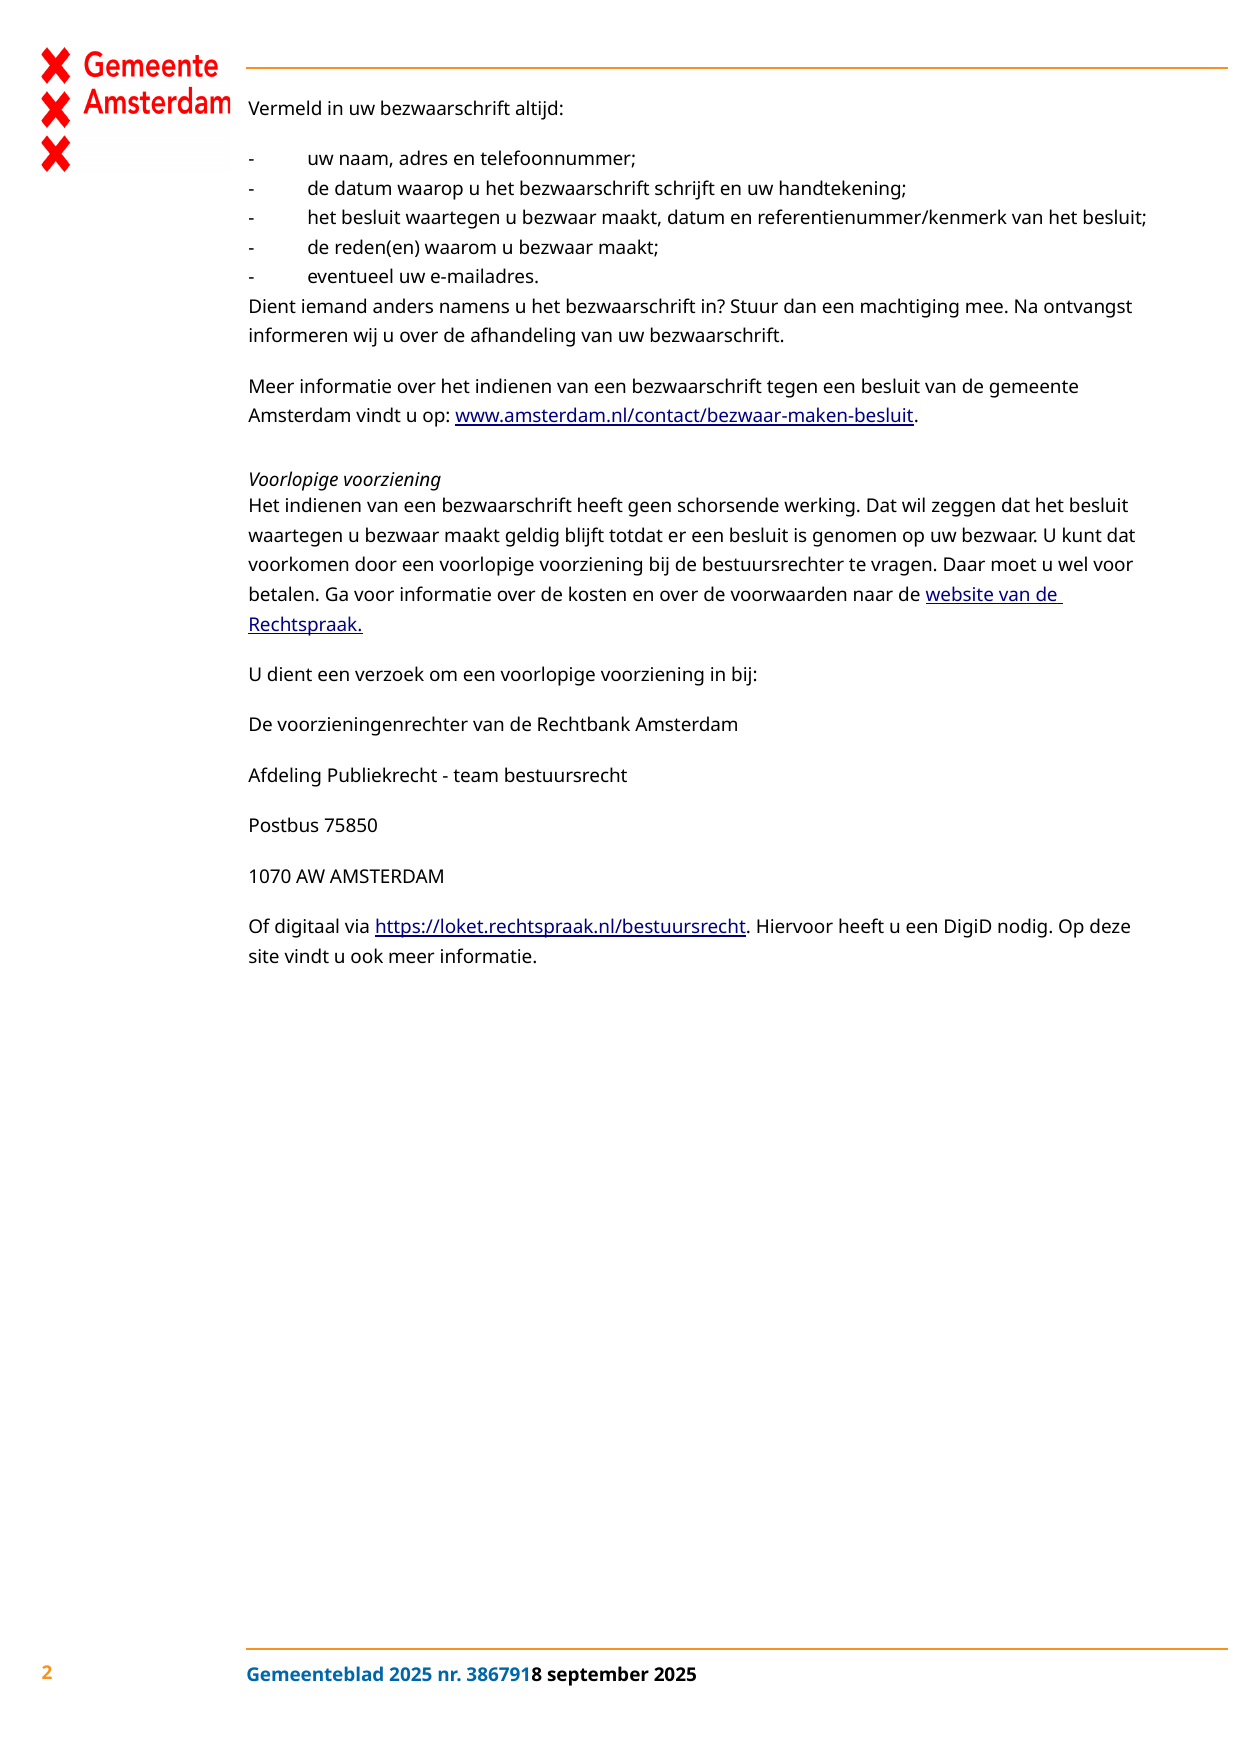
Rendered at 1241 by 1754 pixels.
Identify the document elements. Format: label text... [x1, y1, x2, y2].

list eventueel uw e-mailadres. [248, 263, 1152, 289]
text Meer informatie over het indienen van een bezwaarschrift tegen een besluit van de gemeente Amsterdam vindt u op: www.amsterdam.nl/contact/bezwaar-maken-besluit. [248, 373, 1152, 428]
text Of digitaal via https://loket.rechtspraak.nl/bestuursrecht. Hiervoor heeft u een DigiD nodig. Op deze site vindt u ook meer informatie. [248, 913, 1152, 968]
text Vermeld in uw bezwaarschrift altijd: [248, 95, 1152, 121]
text Het indienen van een bezwaarschrift heeft geen schorsende werking. Dat wil zeggen dat het besluit waartegen u bezwaar maakt geldig blijft totdat er een besluit is genomen op uw bezwaar. U kunt dat voorkomen door een voorlopige voorziening bij de bestuursrechter te vragen. Daar moet u wel voor betalen. Ga voor informatie over de kosten en over de voorwaarden naar de website van de Rechtspraak. [248, 492, 1152, 636]
text Postbus 75850 [248, 812, 1152, 838]
text 1070 AW AMSTERDAM [248, 863, 1152, 888]
list uw naam, adres en telefoonnummer; [248, 145, 1152, 171]
text Afdeling Publiekrecht - team bestuursrecht [248, 762, 1152, 788]
text Voorlopige voorziening [248, 467, 1152, 492]
text Dient iemand anders namens u het bezwaarschrift in? Stuur dan een machtiging mee. Na ontvangst informeren wij u over de afhandeling van uw bezwaarschrift. [248, 293, 1152, 348]
picture [41, 47, 231, 172]
list het besluit waartegen u bezwaar maakt, datum en referentienummer/kenmerk van het besluit; [248, 204, 1152, 230]
list de reden(en) waarom u bezwaar maakt; [248, 234, 1152, 260]
text De voorzieningenrechter van de Rechtbank Amsterdam [248, 712, 1152, 737]
list de datum waarop u het bezwaarschrift schrijft en uw handtekening; [248, 175, 1152, 201]
text U dient een verzoek om een voorlopige voorziening in bij: [248, 661, 1152, 687]
